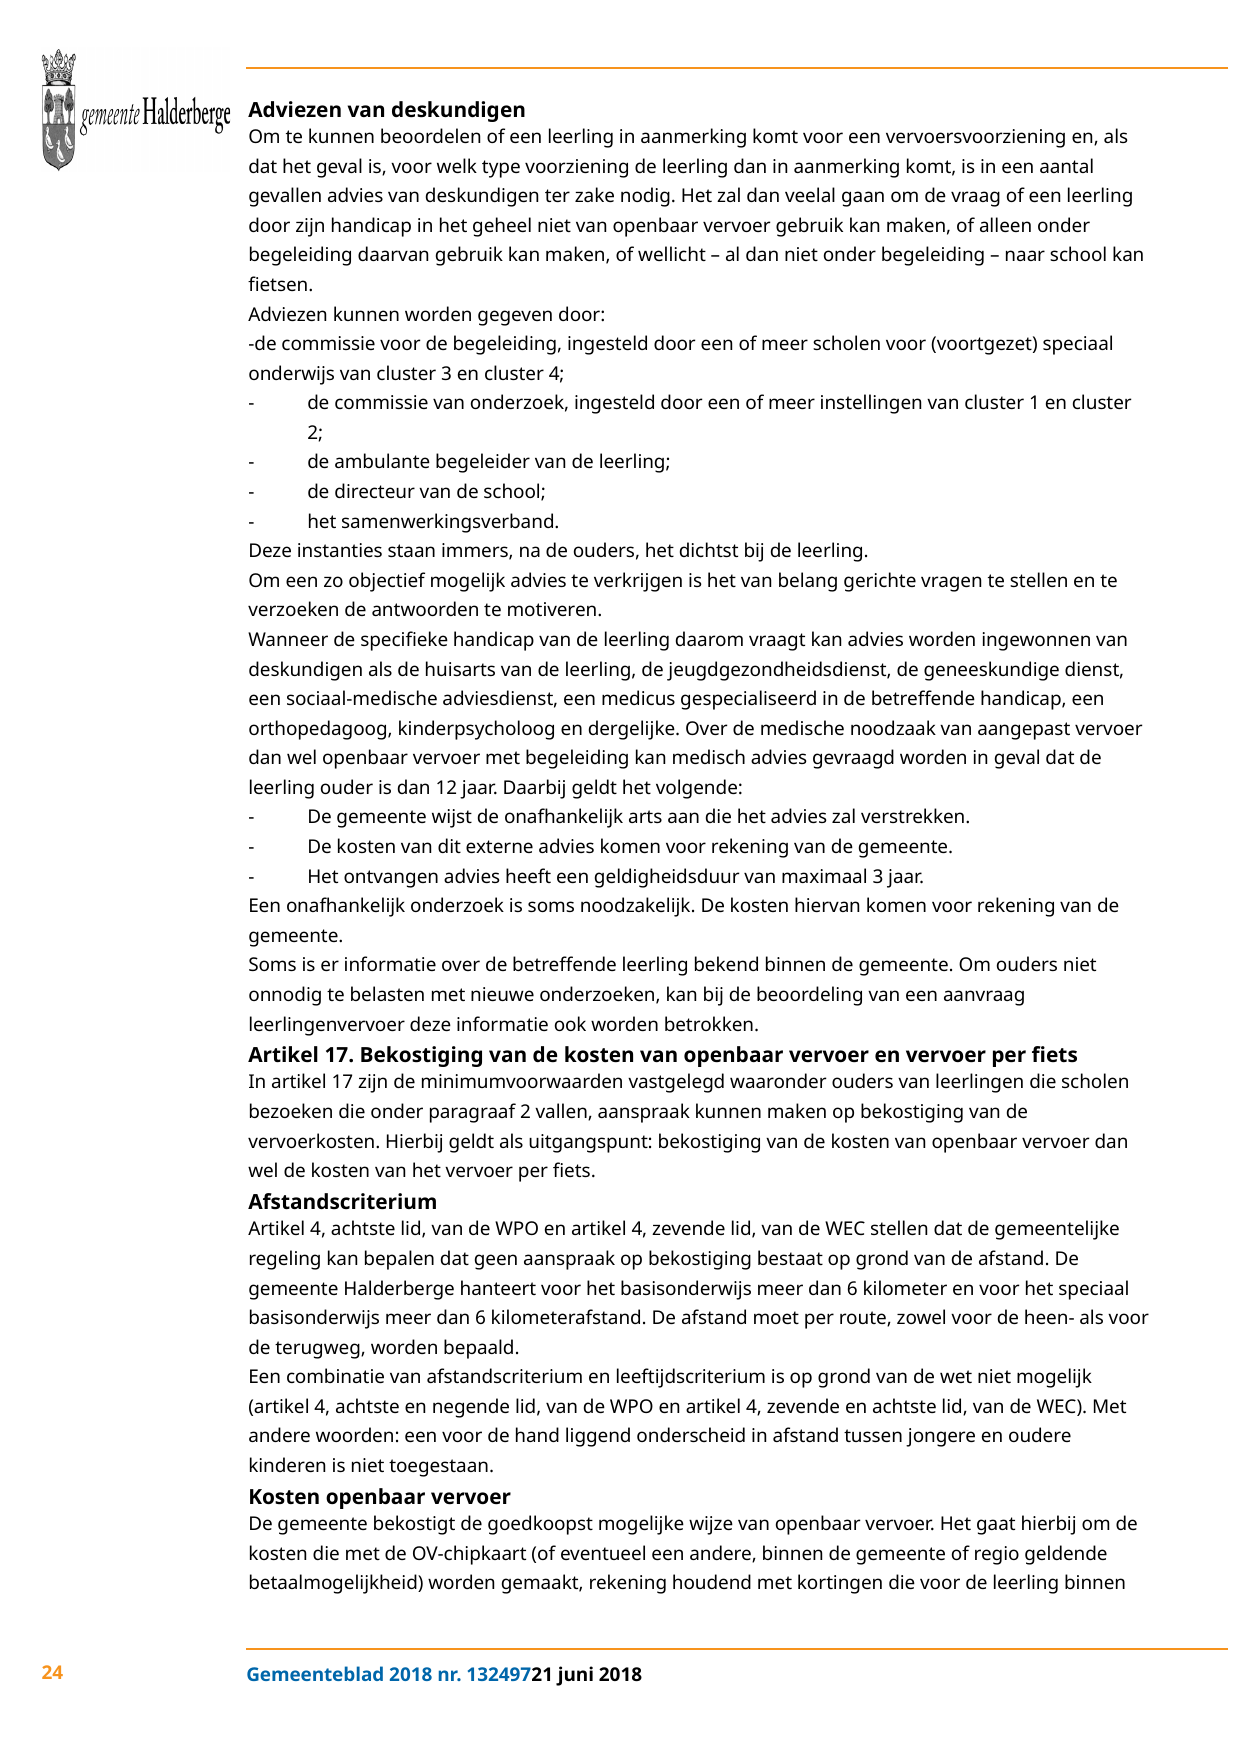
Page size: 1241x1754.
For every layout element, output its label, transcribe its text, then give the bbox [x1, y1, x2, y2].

list de directeur van de school; [248, 478, 1152, 504]
text Om te kunnen beoordelen of een leerling in aanmerking komt voor een vervoersvoorziening en, als [248, 123, 1152, 149]
text Soms is er informatie over de betreffende leerling bekend binnen de gemeente. Om ouders niet [248, 952, 1152, 977]
text een sociaal-medische adviesdienst, een medicus gespecialiseerd in de betreffende handicap, een [248, 685, 1152, 711]
text onnodig te belasten met nieuwe onderzoeken, kan bij de beoordeling van een aanvraag [248, 981, 1152, 1007]
list De gemeente wijst de onafhankelijk arts aan die het advies zal verstrekken. [248, 804, 1152, 829]
text kosten die met de OV-chipkaart (of eventueel een andere, binnen de gemeente of regio geldende [248, 1540, 1152, 1566]
text deskundigen als de huisarts van de leerling, de jeugdgezondheidsdienst, de geneeskundige dienst, [248, 656, 1152, 681]
text regeling kan bepalen dat geen aanspraak op bekostiging bestaat op grond van de afstand. De [248, 1245, 1152, 1271]
text onderwijs van cluster 3 en cluster 4; [248, 360, 1152, 386]
text begeleiding daarvan gebruik kan maken, of wellicht – al dan niet onder begeleiding – naar school kan [248, 242, 1152, 267]
text Artikel 17. Bekostiging van de kosten van openbaar vervoer en vervoer per fiets [248, 1040, 1152, 1069]
text In artikel 17 zijn de minimumvoorwaarden vastgelegd waaronder ouders van leerlingen die scholen [248, 1069, 1152, 1094]
text betaalmogelijkheid) worden gemaakt, rekening houdend met kortingen die voor de leerling binnen [248, 1569, 1152, 1595]
text Kosten openbaar vervoer [248, 1482, 1152, 1510]
text Deze instanties staan immers, na de ouders, het dichtst bij de leerling. [248, 537, 1152, 563]
text basisonderwijs meer dan 6 kilometerafstand. De afstand moet per route, zowel voor de heen- als voor de terugweg, worden bepaald. [248, 1304, 1152, 1359]
text Wanneer de specifieke handicap van de leerling daarom vraagt kan advies worden ingewonnen van [248, 626, 1152, 652]
text Afstandscriterium [248, 1187, 1152, 1216]
text orthopedagoog, kinderpsycholoog en dergelijke. Over de medische noodzaak van aangepast vervoer dan wel openbaar vervoer met begeleiding kan medisch advies gevraagd worden in geval dat de leerling ouder is dan 12 jaar. Daarbij geldt het volgende: [248, 715, 1152, 800]
text wel de kosten van het vervoer per fiets. [248, 1157, 1152, 1183]
text gemeente Halderberge hanteert voor het basisonderwijs meer dan 6 kilometer en voor het speciaal [248, 1275, 1152, 1300]
text dat het geval is, voor welk type voorziening de leerling dan in aanmerking komt, is in een aantal [248, 153, 1152, 178]
text De gemeente bekostigt de goedkoopst mogelijke wijze van openbaar vervoer. Het gaat hierbij om de [248, 1510, 1152, 1536]
text gemeente. [248, 922, 1152, 948]
text door zijn handicap in het geheel niet van openbaar vervoer gebruik kan maken, of alleen onder [248, 212, 1152, 238]
list De kosten van dit externe advies komen voor rekening van de gemeente. [248, 833, 1152, 859]
text Artikel 4, achtste lid, van de WPO en artikel 4, zevende lid, van de WEC stellen dat de gemeentelijke [248, 1216, 1152, 1241]
text fietsen. [248, 271, 1152, 297]
list de commissie van onderzoek, ingesteld door een of meer instellingen van cluster 1 en cluster 2; [248, 389, 1152, 445]
list Het ontvangen advies heeft een geldigheidsduur van maximaal 3 jaar. [248, 863, 1152, 888]
text Adviezen van deskundigen [248, 95, 1152, 123]
text gevallen advies van deskundigen ter zake nodig. Het zal dan veelal gaan om de vraag of een leerling [248, 182, 1152, 208]
text -de commissie voor de begeleiding, ingesteld door een of meer scholen voor (voortgezet) speciaal [248, 330, 1152, 356]
list de ambulante begeleider van de leerling; [248, 449, 1152, 474]
text verzoeken de antwoorden te motiveren. [248, 597, 1152, 622]
text leerlingenvervoer deze informatie ook worden betrokken. [248, 1011, 1152, 1036]
text Een onafhankelijk onderzoek is soms noodzakelijk. De kosten hiervan komen voor rekening van de [248, 892, 1152, 918]
list het samenwerkingsverband. [248, 508, 1152, 533]
text Een combinatie van afstandscriterium en leeftijdscriterium is op grond van de wet niet mogelijk (artikel 4, achtste en negende lid, van de WPO en artikel 4, zevende en achtste lid, van de WEC). Met andere woorden: een voor de hand liggend onderscheid in afstand tussen jongere en oudere kinderen is niet toegestaan. [248, 1363, 1152, 1478]
picture [41, 47, 231, 172]
text Om een zo objectief mogelijk advies te verkrijgen is het van belang gerichte vragen te stellen en te [248, 567, 1152, 593]
text vervoerkosten. Hierbij geldt als uitgangspunt: bekostiging van de kosten van openbaar vervoer dan [248, 1128, 1152, 1154]
text Adviezen kunnen worden gegeven door: [248, 301, 1152, 326]
text bezoeken die onder paragraaf 2 vallen, aanspraak kunnen maken op bekostiging van de [248, 1098, 1152, 1124]
